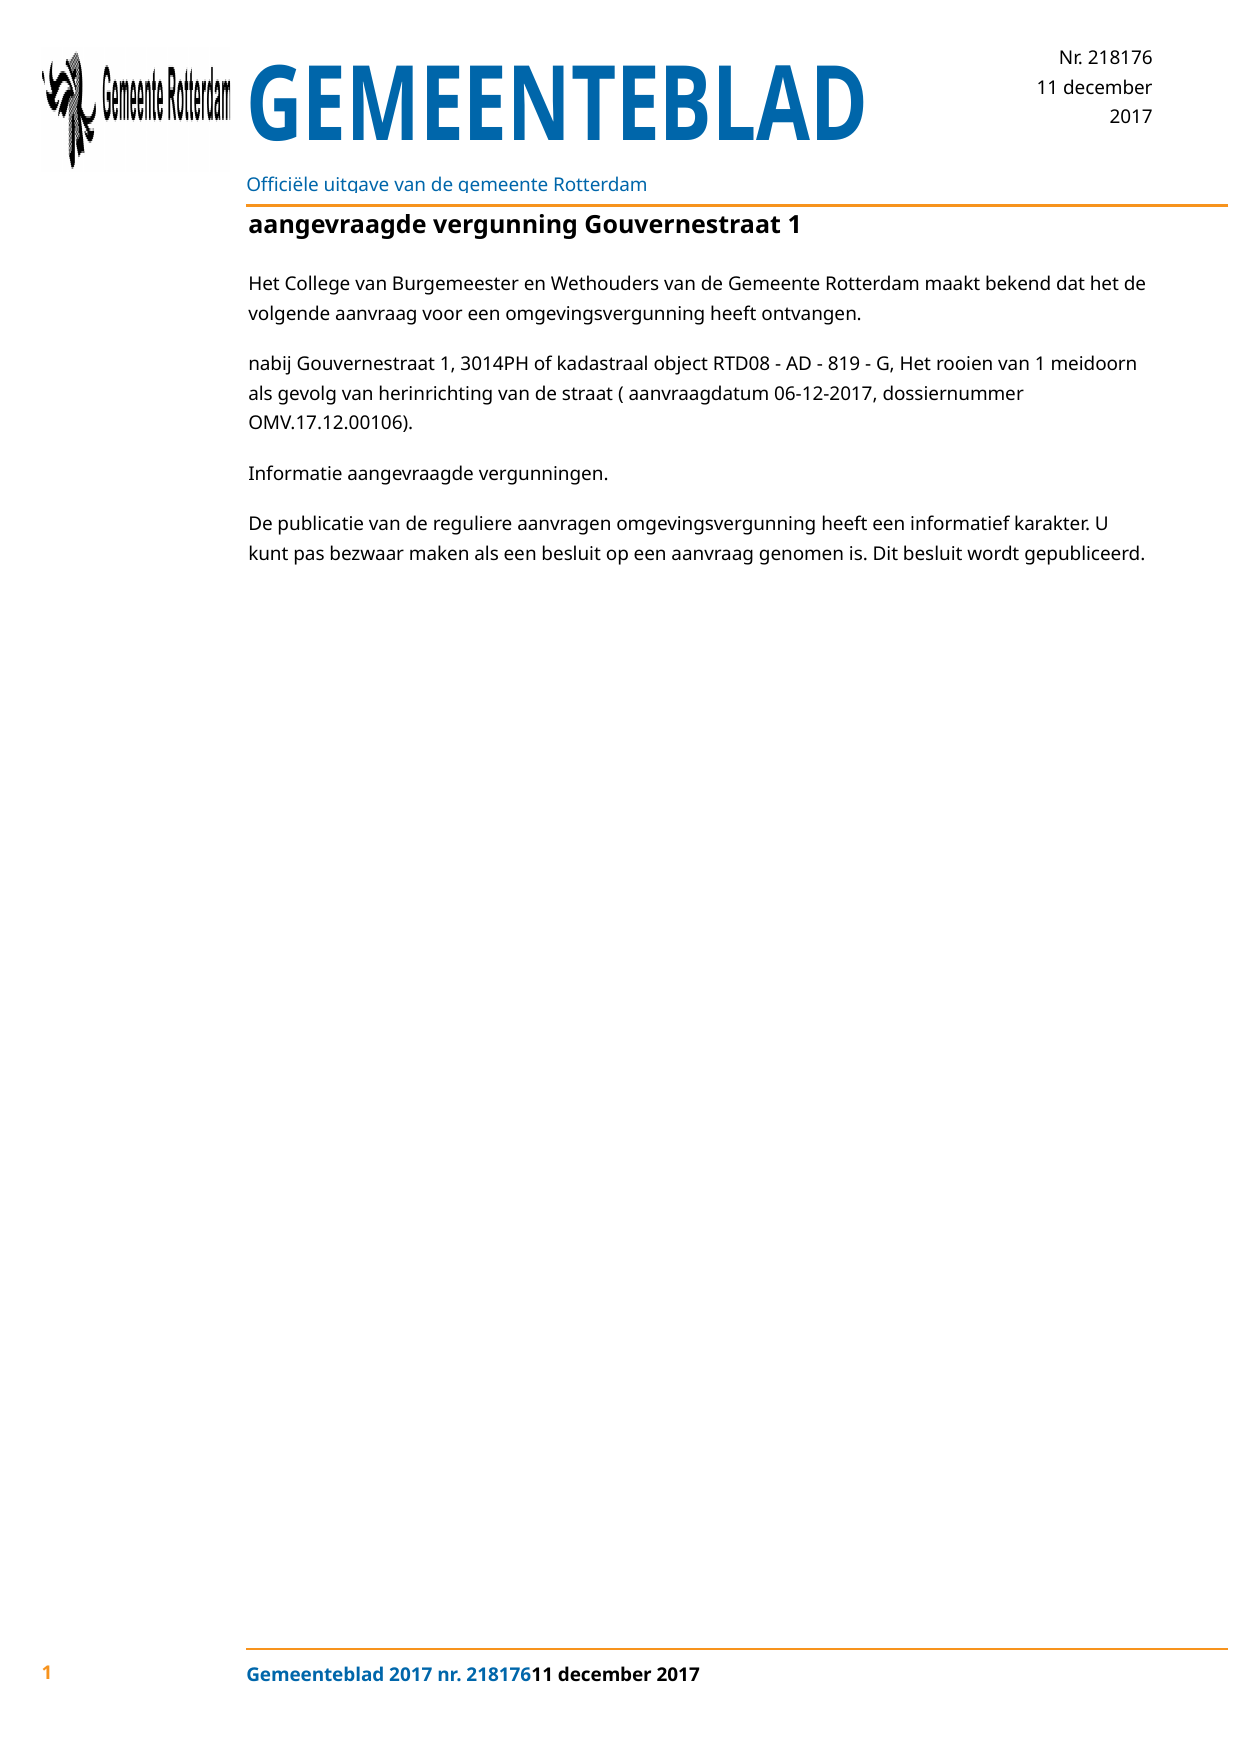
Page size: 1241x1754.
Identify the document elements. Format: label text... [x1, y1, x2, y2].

text Informatie aangevraagde vergunningen. [248, 460, 1152, 486]
text De publicatie van de reguliere aanvragen omgevingsvergunning heeft een informatief karakter. U kunt pas bezwaar maken als een besluit op een aanvraag genomen is. Dit besluit wordt gepubliceerd. [248, 510, 1152, 566]
text aangevraagde vergunning Gouvernestraat 1 [248, 207, 1152, 241]
text Het College van Burgemeester en Wethouders van de Gemeente Rotterdam maakt bekend dat het de volgende aanvraag voor een omgevingsvergunning heeft ontvangen. [248, 270, 1152, 326]
text nabij Gouvernestraat 1, 3014PH of kadastraal object RTD08 - AD - 819 - G, Het rooien van 1 meidoorn als gevolg van herinrichting van de straat ( aanvraagdatum 06-12-2017, dossiernummer OMV.17.12.00106). [248, 350, 1152, 435]
picture [41, 47, 231, 172]
